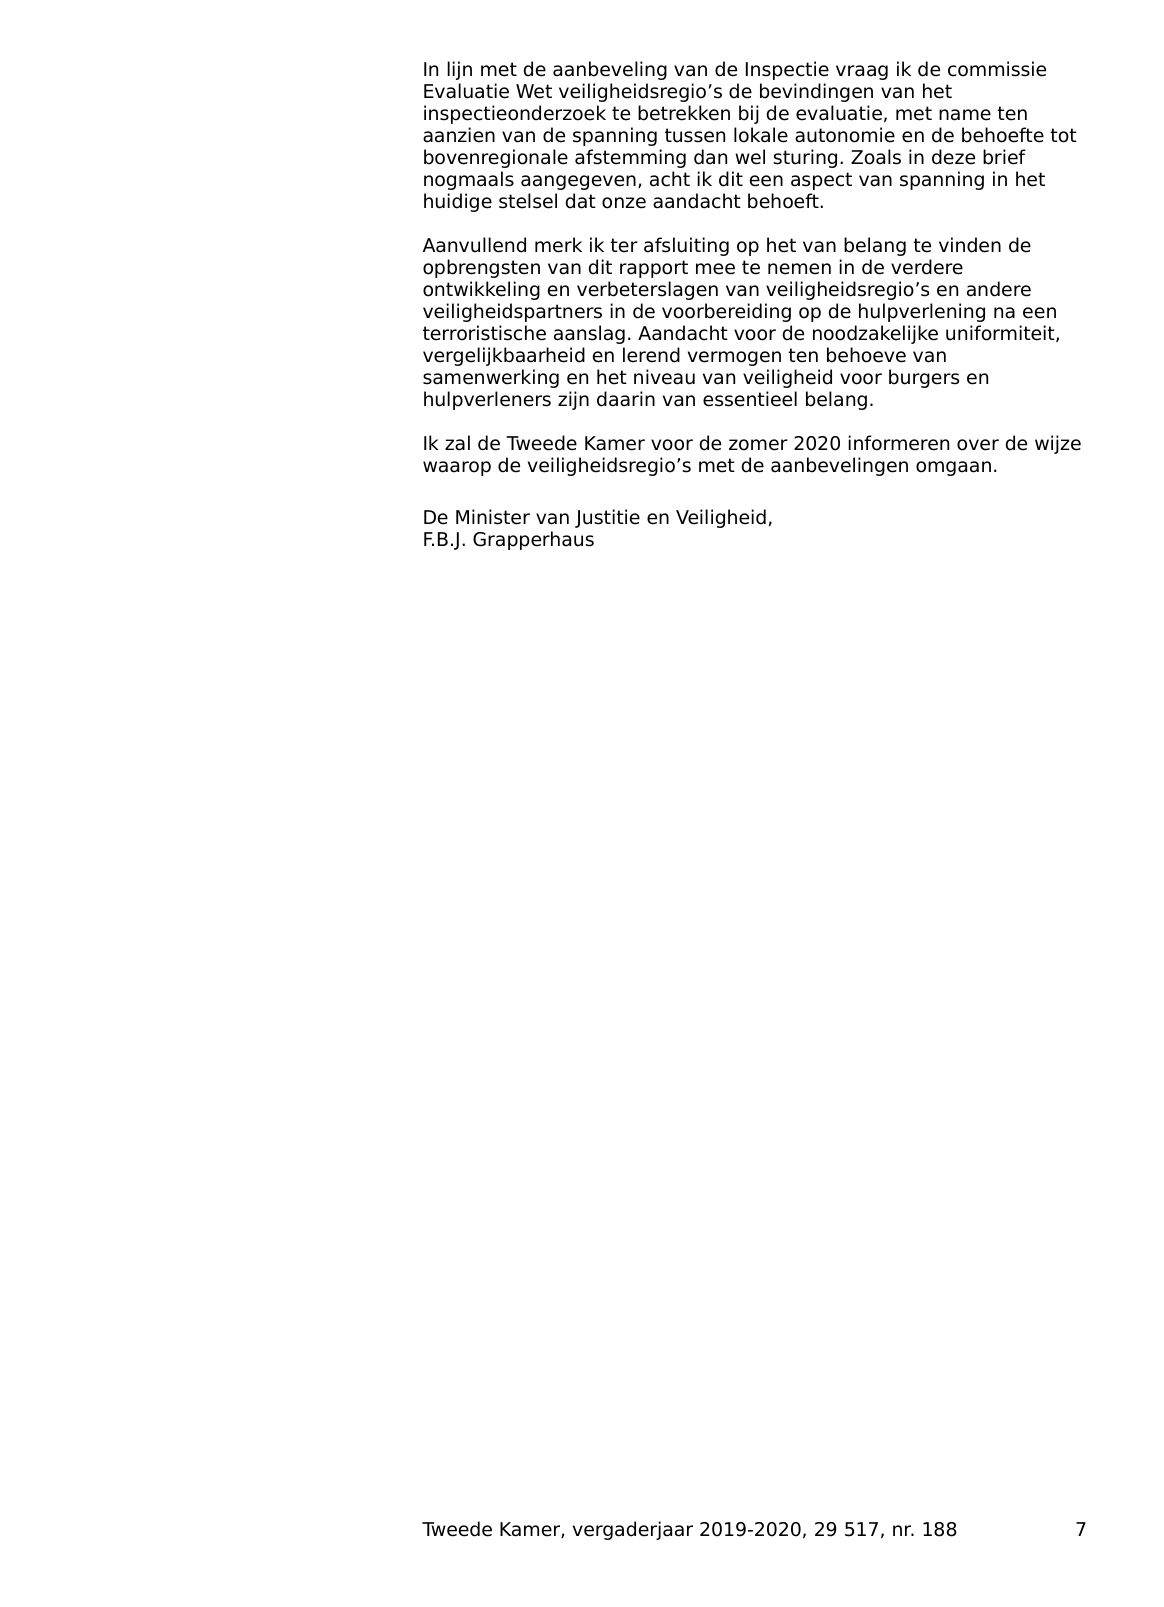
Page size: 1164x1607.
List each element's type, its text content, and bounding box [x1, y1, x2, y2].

text Aanvullend merk ik ter afsluiting op het van belang te vinden de opbrengsten van dit rapport mee te nemen in de verdere ontwikkeling en verbeterslagen van veiligheidsregio’s en andere veiligheidspartners in de voorbereiding op de hulpverlening na een terroristische aanslag. Aandacht voor de noodzakelijke uniformiteit, vergelijkbaarheid en lerend vermogen ten behoeve van samenwerking en het niveau van veiligheid voor burgers en hulpverleners zijn daarin van essentieel belang. [422, 235, 1087, 411]
text De Minister van Justitie en Veiligheid, F.B.J. Grapperhaus [422, 507, 1087, 551]
text In lijn met de aanbeveling van de Inspectie vraag ik de commissie Evaluatie Wet veiligheidsregio’s de bevindingen van het inspectieonderzoek te betrekken bij de evaluatie, met name ten aanzien van de spanning tussen lokale autonomie en de behoefte tot bovenregionale afstemming dan wel sturing. Zoals in deze brief nogmaals aangegeven, acht ik dit een aspect van spanning in het huidige stelsel dat onze aandacht behoeft. [422, 59, 1087, 213]
text Ik zal de Tweede Kamer voor de zomer 2020 informeren over de wijze waarop de veiligheidsregio’s met de aanbevelingen omgaan. [422, 433, 1087, 477]
